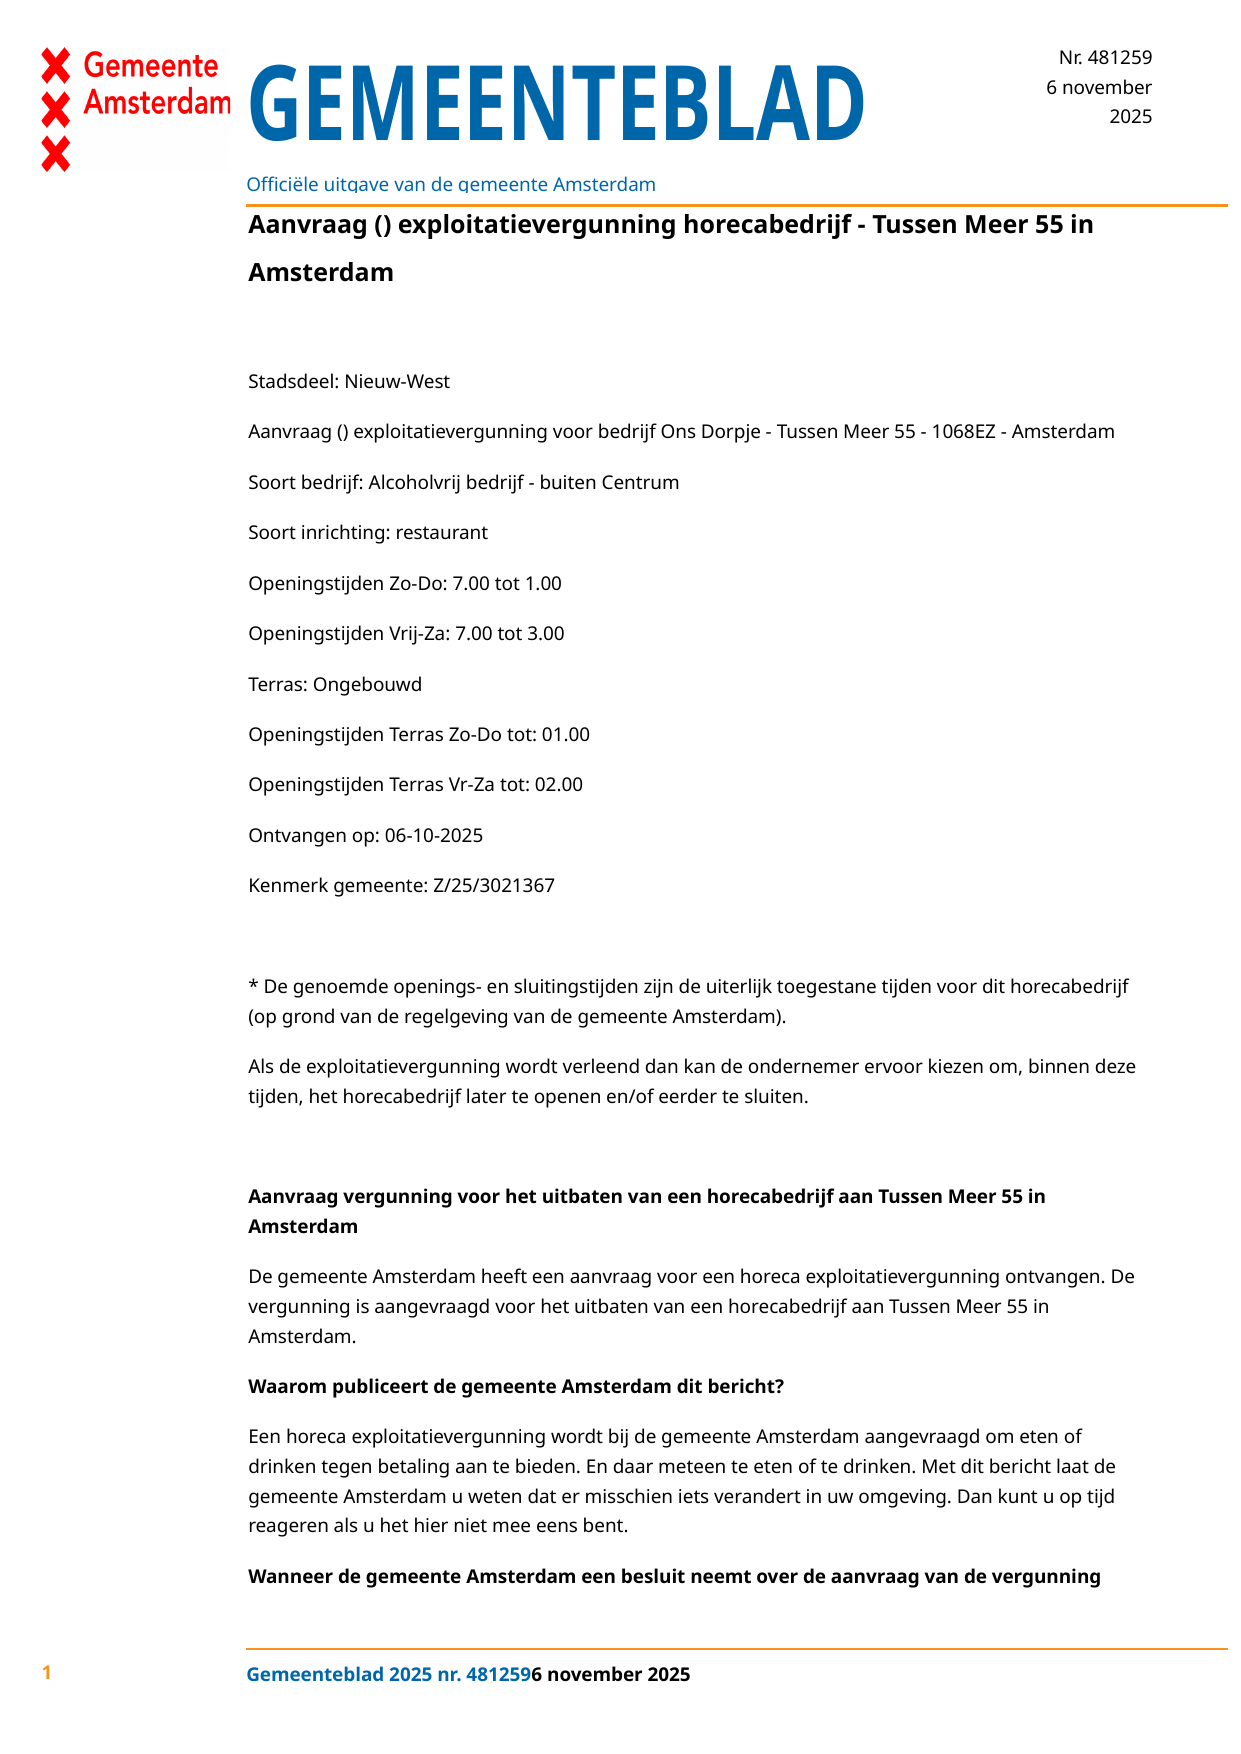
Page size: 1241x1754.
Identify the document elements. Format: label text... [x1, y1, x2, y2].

picture [41, 47, 231, 172]
text Een horeca exploitatievergunning wordt bij de gemeente Amsterdam aangevraagd om eten of drinken tegen betaling aan te bieden. En daar meteen te eten of te drinken. Met dit bericht laat de gemeente Amsterdam u weten dat er misschien iets verandert in uw omgeving. Dan kunt u op tijd reageren als u het hier niet mee eens bent. [248, 1424, 1152, 1538]
text Ontvangen op: 06-10-2025 [248, 822, 1152, 848]
text Stadsdeel: Nieuw-West [248, 368, 1152, 394]
text Aanvraag () exploitatievergunning voor bedrijf Ons Dorpje - Tussen Meer 55 - 1068EZ - Amsterdam [248, 419, 1152, 444]
text Wanneer de gemeente Amsterdam een besluit neemt over de aanvraag van de vergunning [248, 1563, 1152, 1589]
text De gemeente Amsterdam heeft een aanvraag voor een horeca exploitatievergunning ontvangen. De vergunning is aangevraagd voor het uitbaten van een horecabedrijf aan Tussen Meer 55 in Amsterdam. [248, 1264, 1152, 1349]
text Openingstijden Terras Vr-Za tot: 02.00 [248, 772, 1152, 797]
text Openingstijden Zo-Do: 7.00 tot 1.00 [248, 570, 1152, 596]
text Terras: Ongebouwd [248, 671, 1152, 697]
text Aanvraag () exploitatievergunning horecabedrijf - Tussen Meer 55 in Amsterdam [248, 207, 1152, 288]
text Openingstijden Terras Zo-Do tot: 01.00 [248, 721, 1152, 747]
text Openingstijden Vrij-Za: 7.00 tot 3.00 [248, 620, 1152, 646]
text Kenmerk gemeente: Z/25/3021367 [248, 872, 1152, 898]
text Waarom publiceert de gemeente Amsterdam dit bericht? [248, 1373, 1152, 1399]
text Als de exploitatievergunning wordt verleend dan kan de ondernemer ervoor kiezen om, binnen deze tijden, het horecabedrijf later te openen en/of eerder te sluiten. [248, 1053, 1152, 1109]
text Aanvraag vergunning voor het uitbaten van een horecabedrijf aan Tussen Meer 55 in Amsterdam [248, 1184, 1152, 1239]
text * De genoemde openings- en sluitingstijden zijn de uiterlijk toegestane tijden voor dit horecabedrijf (op grond van de regelgeving van de gemeente Amsterdam). [248, 973, 1152, 1029]
text Soort inrichting: restaurant [248, 519, 1152, 545]
text Soort bedrijf: Alcoholvrij bedrijf - buiten Centrum [248, 469, 1152, 495]
